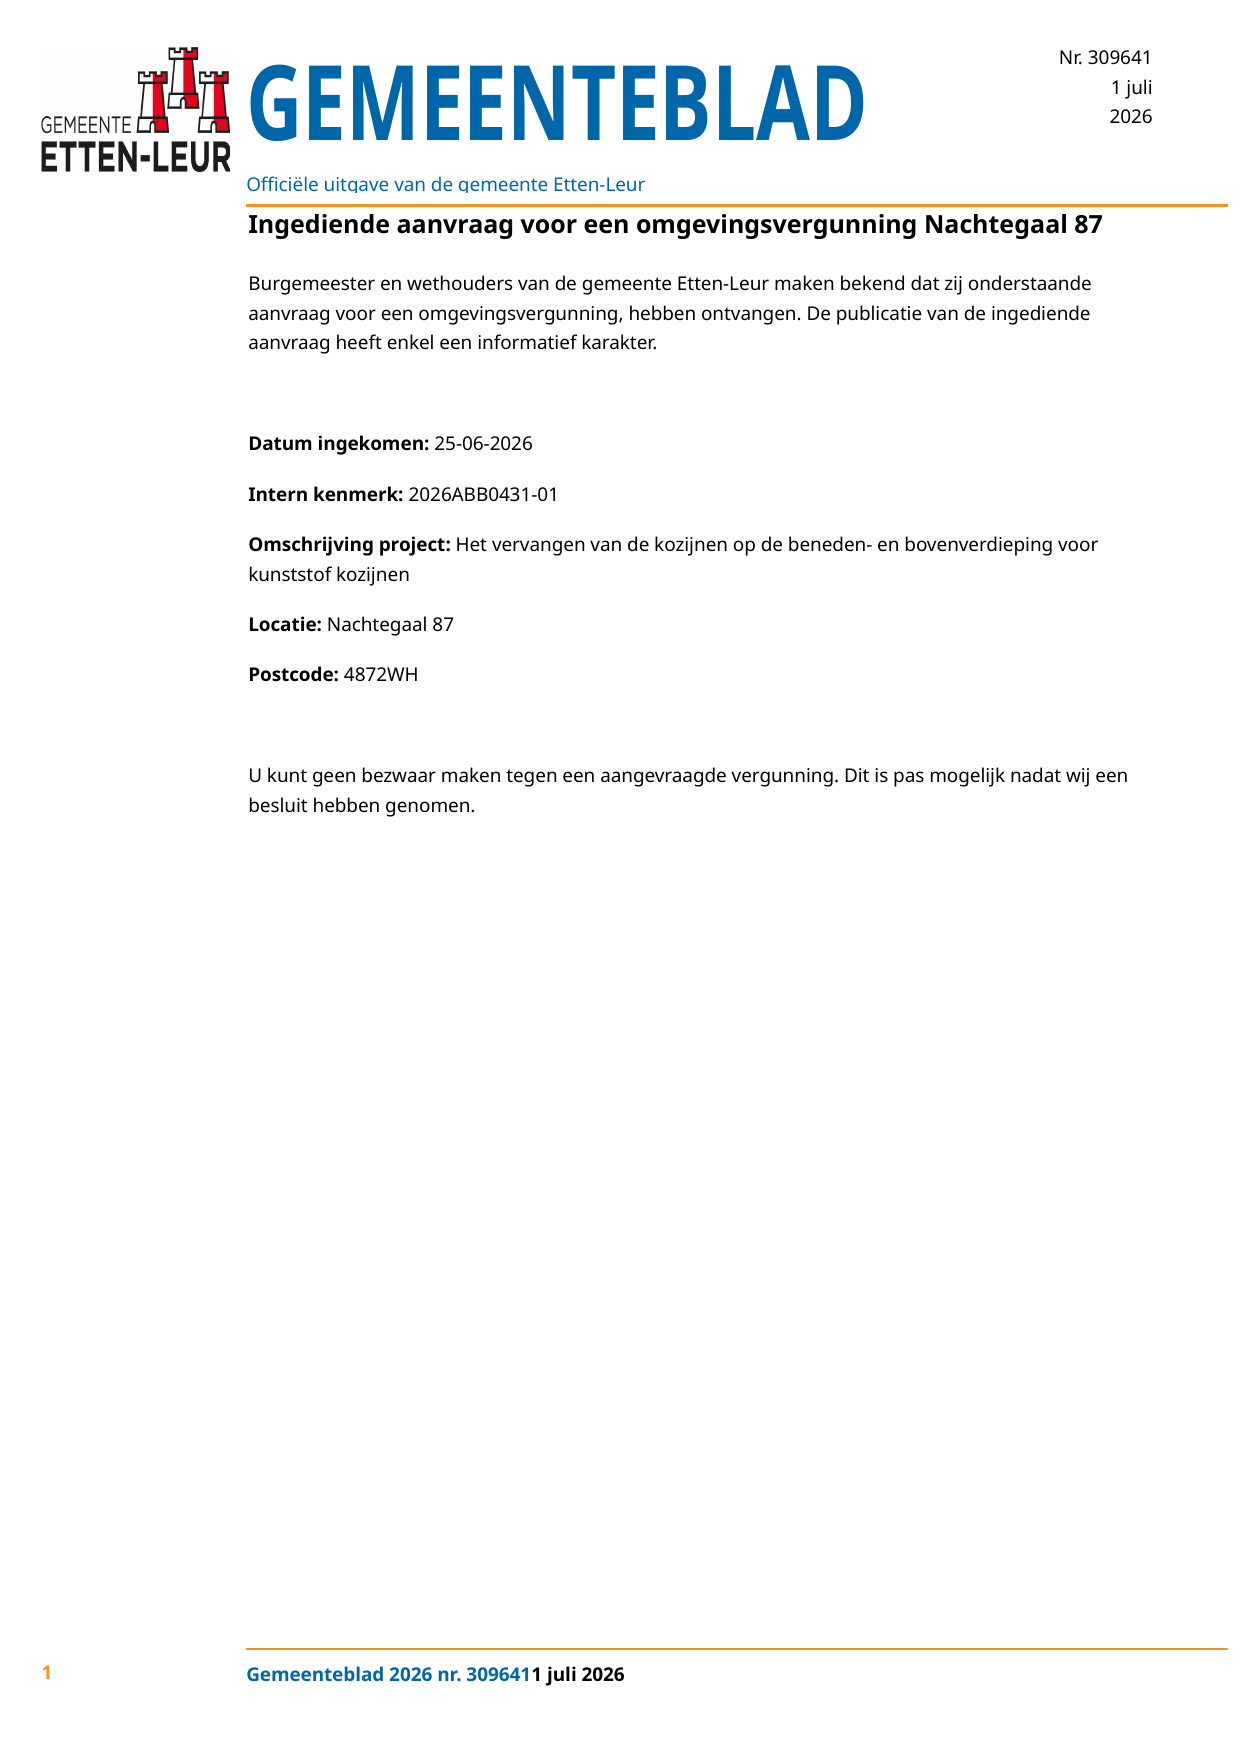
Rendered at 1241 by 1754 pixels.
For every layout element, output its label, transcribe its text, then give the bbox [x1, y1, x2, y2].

picture [41, 47, 231, 172]
text Postcode: 4872WH [248, 662, 1152, 687]
text Omschrijving project: Het vervangen van de kozijnen op de beneden- en bovenverdieping voor kunststof kozijnen [248, 531, 1152, 586]
text Datum ingekomen: 25-06-2026 [248, 430, 1152, 456]
text Burgemeester en wethouders van de gemeente Etten-Leur maken bekend dat zij onderstaande aanvraag voor een omgevingsvergunning, hebben ontvangen. De publicatie van de ingediende aanvraag heeft enkel een informatief karakter. [248, 270, 1152, 355]
text U kunt geen bezwaar maken tegen een aangevraagde vergunning. Dit is pas mogelijk nadat wij een besluit hebben genomen. [248, 762, 1152, 818]
text Locatie: Nachtegaal 87 [248, 611, 1152, 637]
text Intern kenmerk: 2026ABB0431-01 [248, 481, 1152, 506]
text Ingediende aanvraag voor een omgevingsvergunning Nachtegaal 87 [248, 207, 1152, 241]
